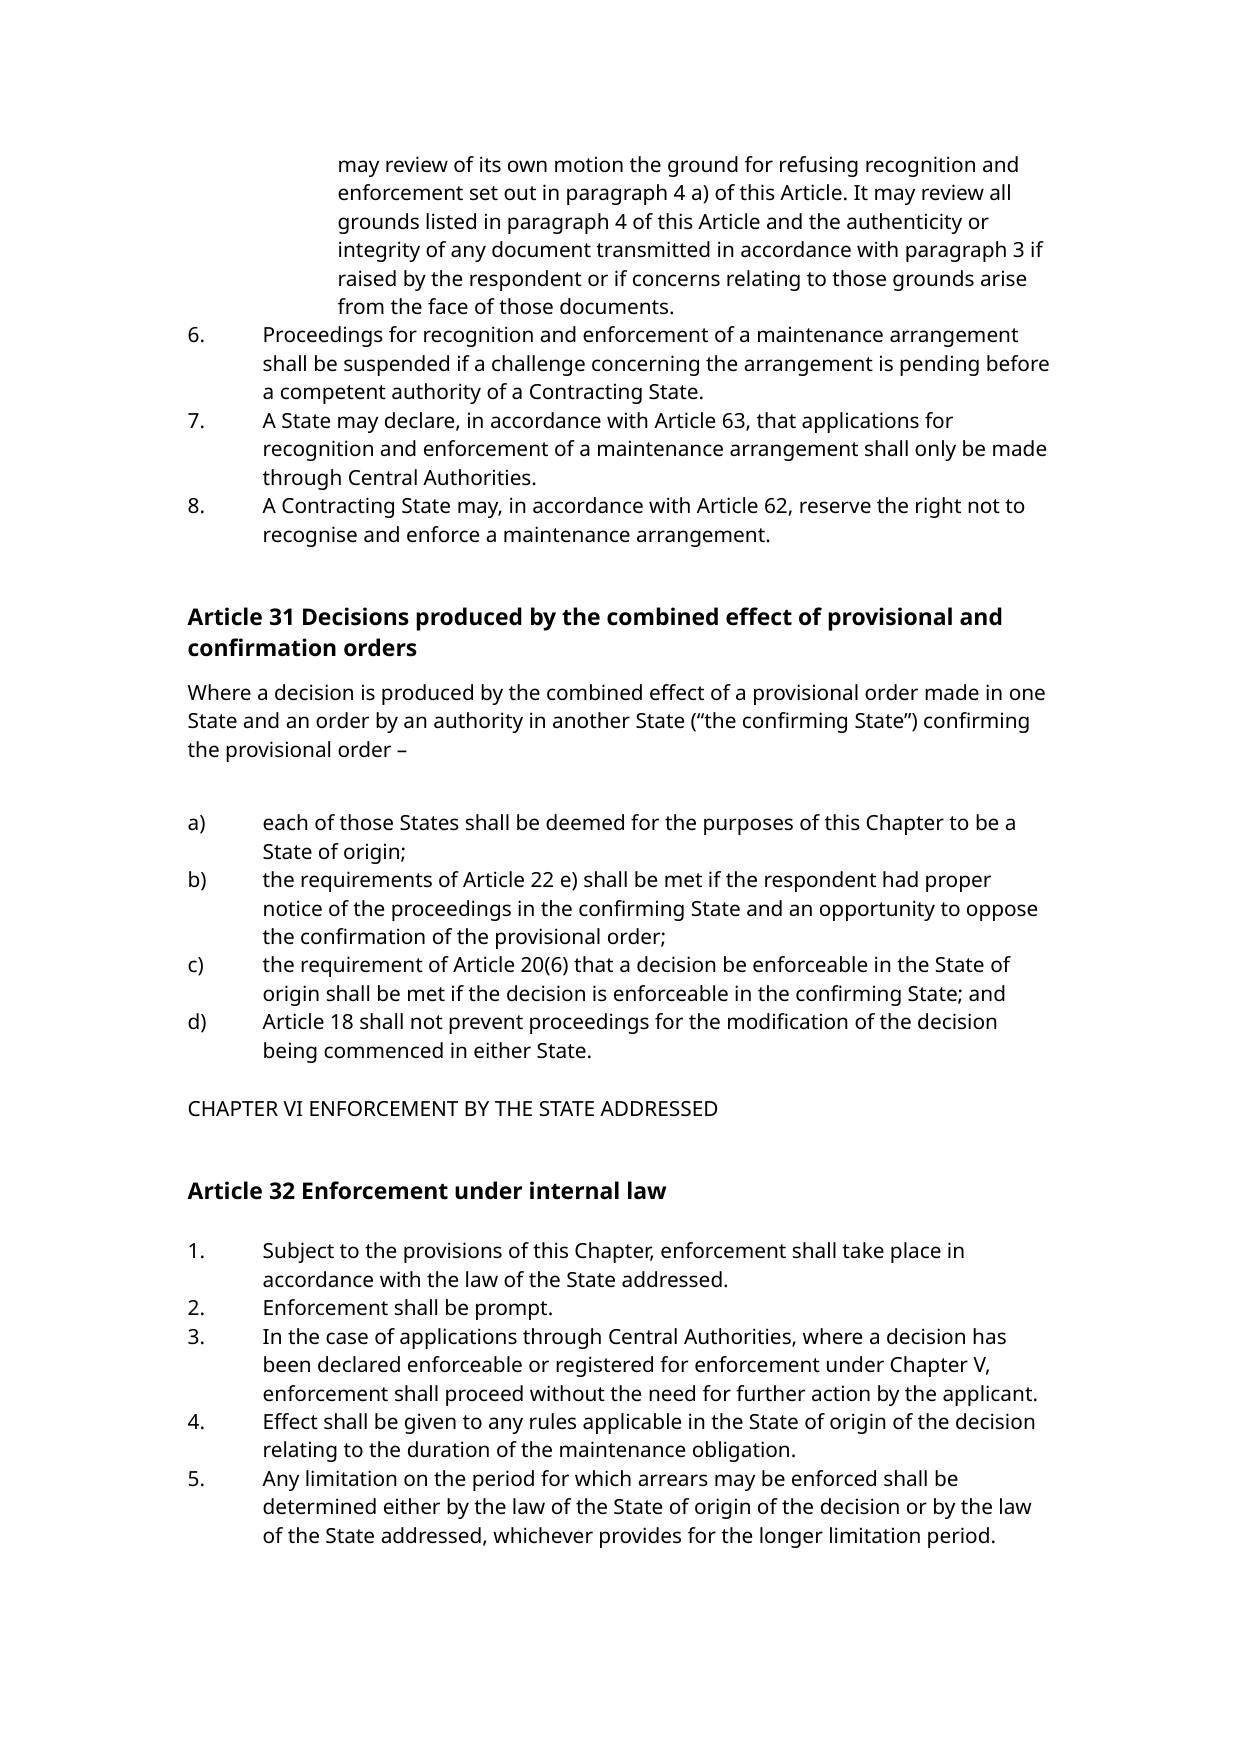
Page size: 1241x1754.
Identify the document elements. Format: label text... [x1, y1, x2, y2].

list Any limitation on the period for which arrears may be enforced shall be determined either by the law of the State of origin of the decision or by the law of the State addressed, whichever provides for the longer limitation period. [187, 1464, 1053, 1549]
list In the case of applications through Central Authorities, where a decision has been declared enforceable or registered for enforcement under Chapter V, enforcement shall proceed without the need for further action by the applicant. [187, 1322, 1053, 1407]
list A Contracting State may, in accordance with Article 62, reserve the right not to recognise and enforce a maintenance arrangement. [187, 491, 1053, 548]
list A State may declare, in accordance with Article 63, that applications for recognition and enforcement of a maintenance arrangement shall only be made through Central Authorities. [187, 406, 1053, 491]
text Where a decision is produced by the combined effect of a provisional order made in one State and an order by an authority in another State (“the confirming State”) confirming the provisional order – [187, 678, 1053, 763]
subtitle CHAPTER VI ENFORCEMENT BY THE STATE ADDRESSED [187, 1094, 1053, 1123]
subtitle Article 31 Decisions produced by the combined effect of provisional and confirmation orders [187, 601, 1053, 663]
list the requirement of Article 20(6) that a decision be enforceable in the State of origin shall be met if the decision is enforceable in the confirming State; and [187, 951, 1053, 1007]
list Enforcement shall be prompt. [187, 1293, 1053, 1322]
list Subject to the provisions of this Chapter, enforcement shall take place in accordance with the law of the State addressed. [187, 1237, 1053, 1293]
list each of those States shall be deemed for the purposes of this Chapter to be a State of origin; [187, 808, 1053, 865]
subtitle Article 32 Enforcement under internal law [187, 1175, 1053, 1207]
list Article 18 shall not prevent proceedings for the modification of the decision being commenced in either State. [187, 1007, 1053, 1064]
list may review of its own motion the ground for refusing recognition and enforcement set out in paragraph 4 a) of this Article. It may review all grounds listed in paragraph 4 of this Article and the authenticity or integrity of any document transmitted in accordance with paragraph 3 if raised by the respondent or if concerns relating to those grounds arise from the face of those documents. [262, 150, 1053, 321]
list the requirements of Article 22 e) shall be met if the respondent had proper notice of the proceedings in the confirming State and an opportunity to oppose the confirmation of the provisional order; [187, 865, 1053, 951]
list Effect shall be given to any rules applicable in the State of origin of the decision relating to the duration of the maintenance obligation. [187, 1407, 1053, 1464]
list Proceedings for recognition and enforcement of a maintenance arrangement shall be suspended if a challenge concerning the arrangement is pending before a competent authority of a Contracting State. [187, 321, 1053, 406]
